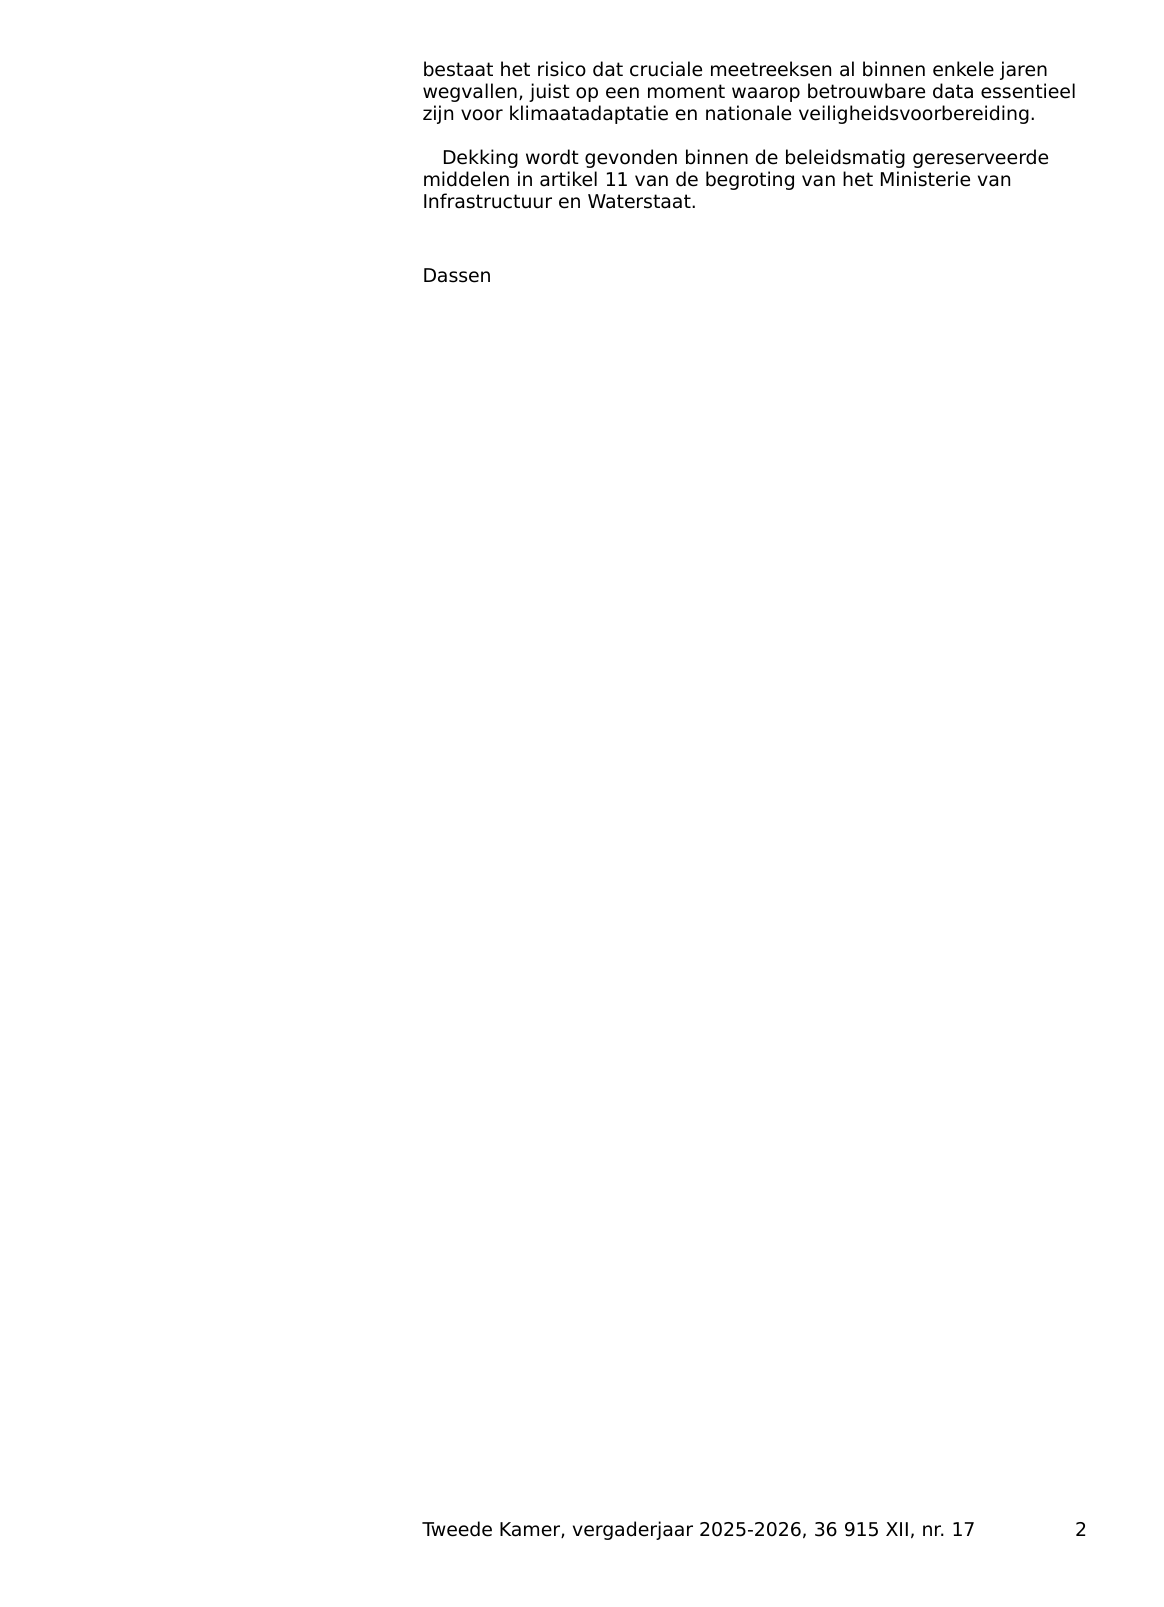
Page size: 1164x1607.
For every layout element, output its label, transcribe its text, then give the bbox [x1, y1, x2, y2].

text Dassen [422, 243, 1087, 287]
text bestaat het risico dat cruciale meetreeksen al binnen enkele jaren wegvallen, juist op een moment waarop betrouwbare data essentieel zijn voor klimaatadaptatie en nationale veiligheidsvoorbereiding. [422, 59, 1087, 125]
text Dekking wordt gevonden binnen de beleidsmatig gereserveerde middelen in artikel 11 van de begroting van het Ministerie van Infrastructuur en Waterstaat. [422, 147, 1087, 213]
